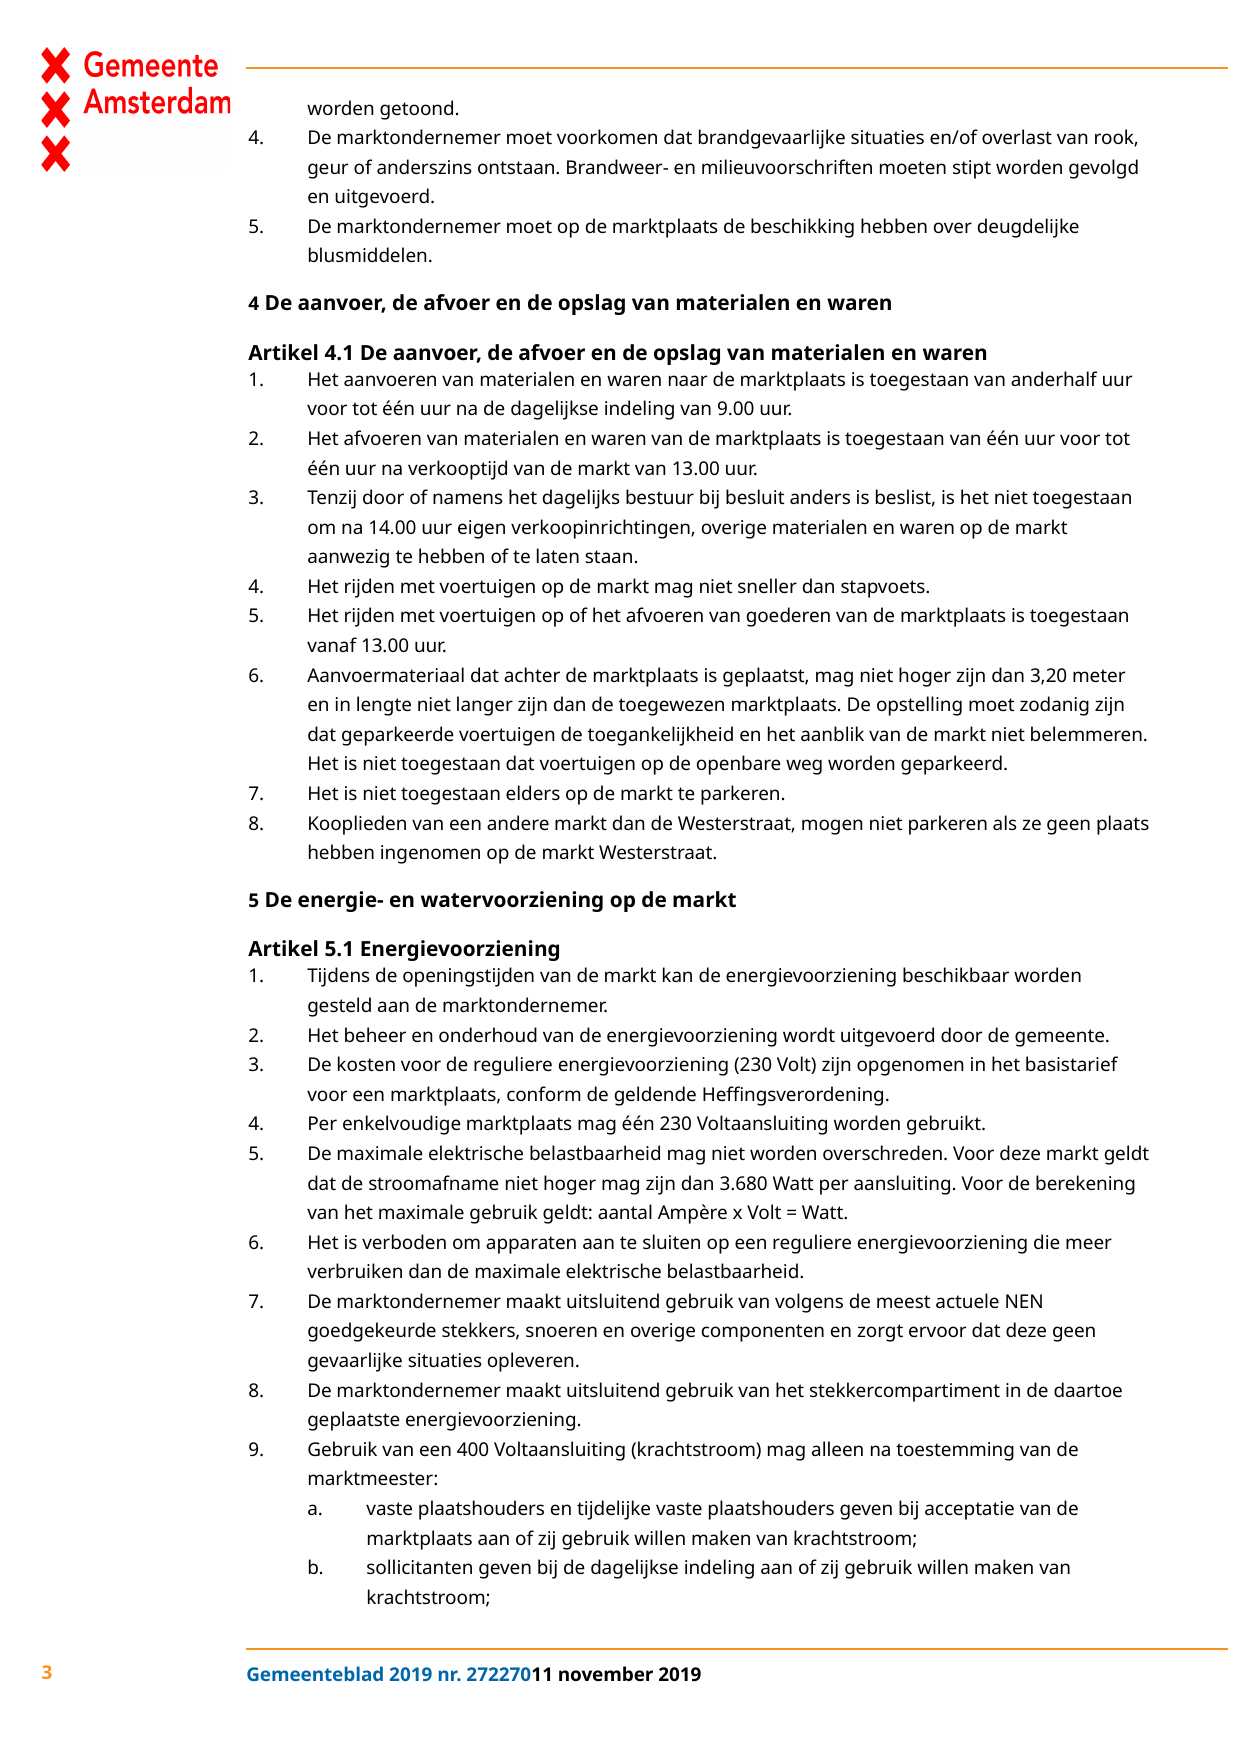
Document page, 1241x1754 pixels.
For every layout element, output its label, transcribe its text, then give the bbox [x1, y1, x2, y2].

list worden getoond. [248, 95, 1152, 121]
list De marktondernemer moet op de marktplaats de beschikking hebben over deugdelijke blusmiddelen. [248, 213, 1152, 268]
list De kosten voor de reguliere energievoorziening (230 Volt) zijn opgenomen in het basistarief voor een marktplaats, conform de geldende Heffingsverordening. [248, 1051, 1152, 1107]
list Per enkelvoudige marktplaats mag één 230 Voltaansluiting worden gebruikt. [248, 1111, 1152, 1136]
text 5 De energie- en watervoorziening op de markt [248, 885, 1152, 913]
text 4 De aanvoer, de afvoer en de opslag van materialen en waren [248, 288, 1152, 317]
list sollicitanten geven bij de dagelijkse indeling aan of zij gebruik willen maken van krachtstroom; [307, 1554, 1152, 1610]
list Het is verboden om apparaten aan te sluiten op een reguliere energievoorziening die meer verbruiken dan de maximale elektrische belastbaarheid. [248, 1229, 1152, 1284]
list De marktondernemer maakt uitsluitend gebruik van volgens de meest actuele NEN goedgekeurde stekkers, snoeren en overige componenten en zorgt ervoor dat deze geen gevaarlijke situaties opleveren. [248, 1288, 1152, 1373]
list Het rijden met voertuigen op de markt mag niet sneller dan stapvoets. [248, 573, 1152, 599]
list De marktondernemer maakt uitsluitend gebruik van het stekkercompartiment in de daartoe geplaatste energievoorziening. [248, 1377, 1152, 1432]
list Kooplieden van een andere markt dan de Westerstraat, mogen niet parkeren als ze geen plaats hebben ingenomen op de markt Westerstraat. [248, 810, 1152, 865]
list De marktondernemer moet voorkomen dat brandgevaarlijke situaties en/of overlast van rook, geur of anderszins ontstaan. Brandweer- en milieuvoorschriften moeten stipt worden gevolgd en uitgevoerd. [248, 124, 1152, 209]
picture [41, 47, 231, 172]
list Aanvoermateriaal dat achter de marktplaats is geplaatst, mag niet hoger zijn dan 3,20 meter en in lengte niet langer zijn dan de toegewezen marktplaats. De opstelling moet zodanig zijn dat geparkeerde voertuigen de toegankelijkheid en het aanblik van de markt niet belemmeren. Het is niet toegestaan dat voertuigen op de openbare weg worden geparkeerd. [248, 662, 1152, 776]
list Gebruik van een 400 Voltaansluiting (krachtstroom) mag alleen na toestemming van de marktmeester: [248, 1436, 1152, 1491]
list De maximale elektrische belastbaarheid mag niet worden overschreden. Voor deze markt geldt dat de stroomafname niet hoger mag zijn dan 3.680 Watt per aansluiting. Voor de berekening van het maximale gebruik geldt: aantal Ampère x Volt = Watt. [248, 1140, 1152, 1225]
list Het afvoeren van materialen en waren van de marktplaats is toegestaan van één uur voor tot één uur na verkooptijd van de markt van 13.00 uur. [248, 425, 1152, 481]
text Artikel 4.1 De aanvoer, de afvoer en de opslag van materialen en waren [248, 338, 1152, 366]
list Het is niet toegestaan elders op de markt te parkeren. [248, 780, 1152, 806]
list Het aanvoeren van materialen en waren naar de marktplaats is toegestaan van anderhalf uur voor tot één uur na de dagelijkse indeling van 9.00 uur. [248, 366, 1152, 421]
list Het beheer en onderhoud van de energievoorziening wordt uitgevoerd door de gemeente. [248, 1022, 1152, 1048]
list Het rijden met voertuigen op of het afvoeren van goederen van de marktplaats is toegestaan vanaf 13.00 uur. [248, 603, 1152, 658]
list Tenzij door of namens het dagelijks bestuur bij besluit anders is beslist, is het niet toegestaan om na 14.00 uur eigen verkoopinrichtingen, overige materialen en waren op de markt aanwezig te hebben of te laten staan. [248, 484, 1152, 569]
text Artikel 5.1 Energievoorziening [248, 934, 1152, 963]
list vaste plaatshouders en tijdelijke vaste plaatshouders geven bij acceptatie van de marktplaats aan of zij gebruik willen maken van krachtstroom; [307, 1495, 1152, 1551]
list Tijdens de openingstijden van de markt kan de energievoorziening beschikbaar worden gesteld aan de marktondernemer. [248, 963, 1152, 1018]
